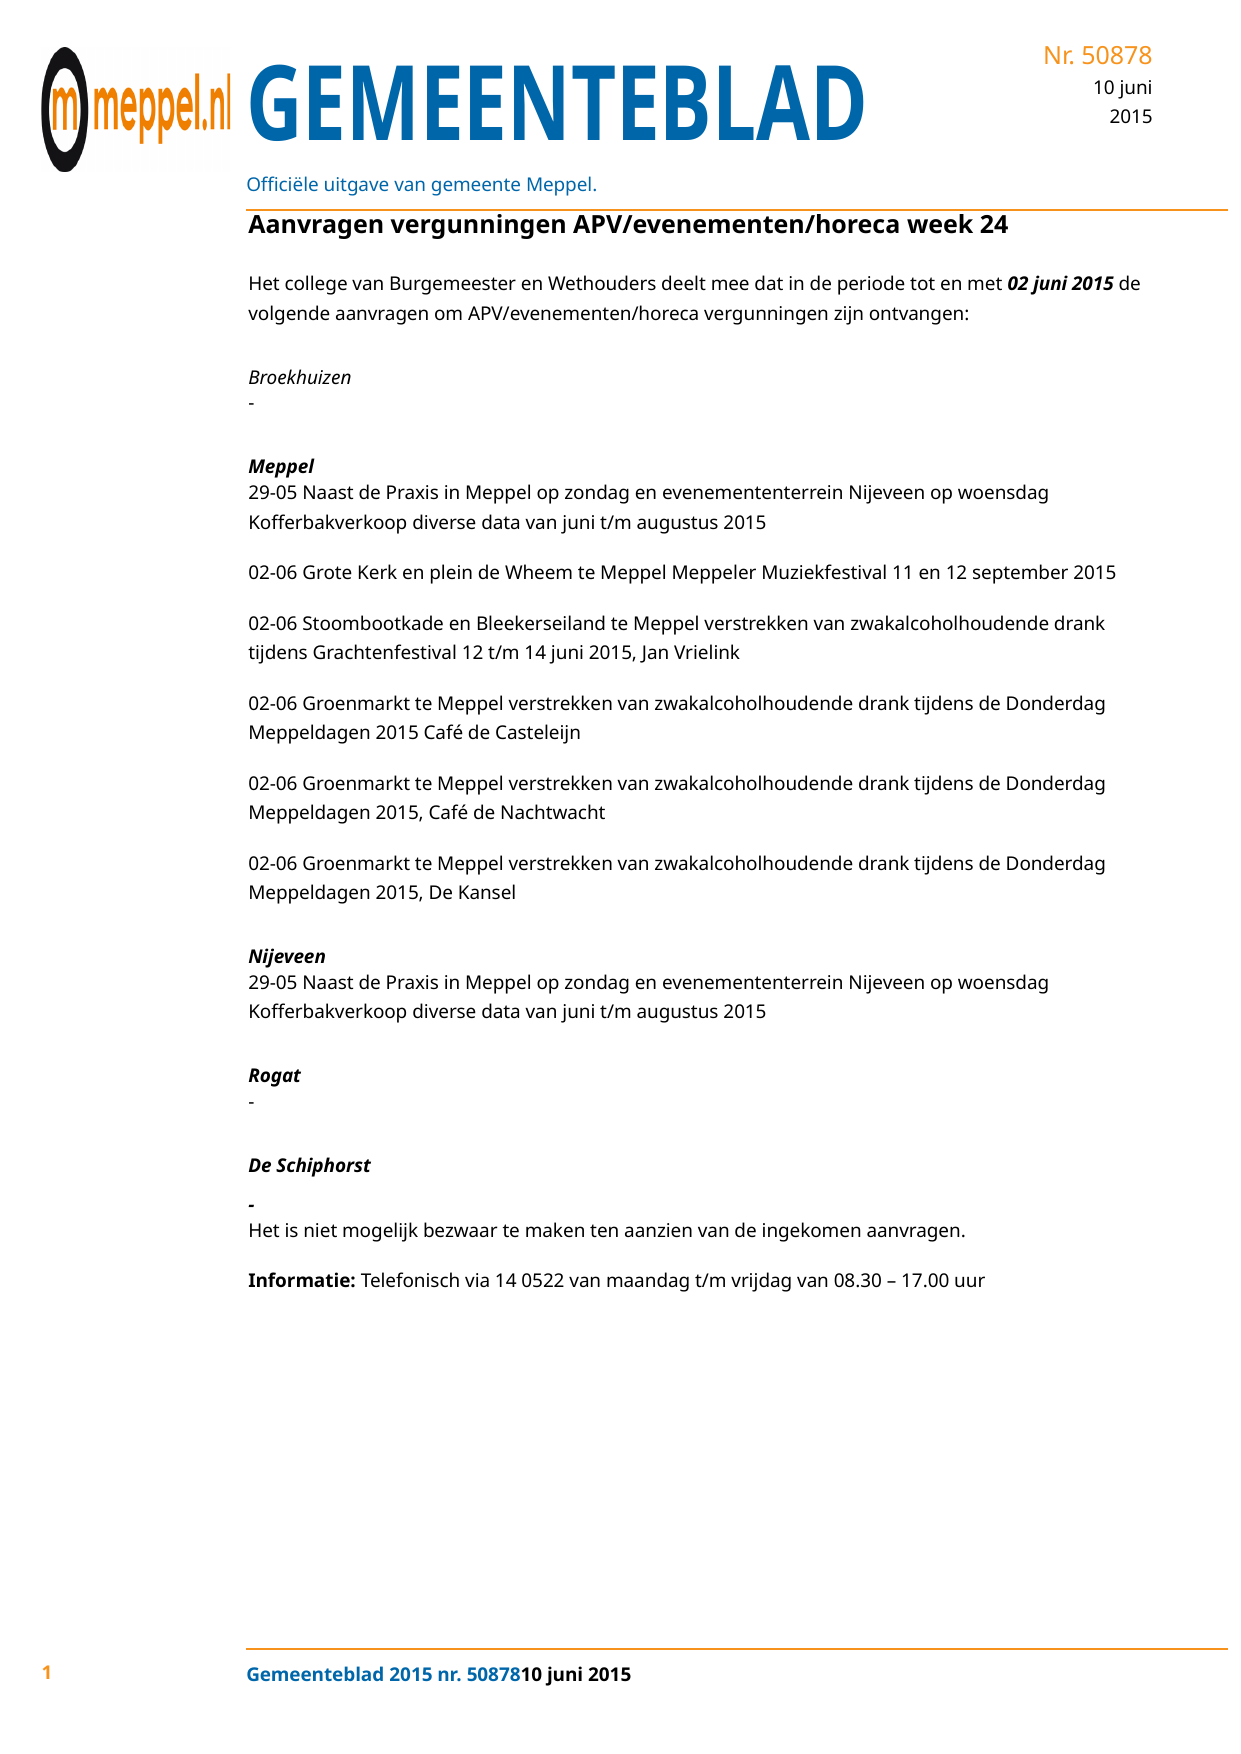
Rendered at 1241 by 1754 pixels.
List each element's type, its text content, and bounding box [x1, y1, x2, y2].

text Broekhuizen [248, 364, 1152, 389]
text Het college van Burgemeester en Wethouders deelt mee dat in de periode tot en met 02 juni 2015 de volgende aanvragen om APV/evenementen/horeca vergunningen zijn ontvangen: [248, 270, 1152, 326]
text Aanvragen vergunningen APV/evenementen/horeca week 24 [248, 211, 1152, 241]
text Meppel [248, 453, 1152, 479]
text 02-06 Stoombootkade en Bleekerseiland te Meppel verstrekken van zwakalcoholhoudende drank tijdens Grachtenfestival 12 t/m 14 juni 2015, Jan Vrielink [248, 610, 1152, 665]
text 02-06 Groenmarkt te Meppel verstrekken van zwakalcoholhoudende drank tijdens de Donderdag Meppeldagen 2015 Café de Casteleijn [248, 690, 1152, 745]
text - [248, 1191, 1152, 1217]
text - [248, 1088, 1152, 1114]
text 29-05 Naast de Praxis in Meppel op zondag en evenemententerrein Nijeveen op woensdag Kofferbakverkoop diverse data van juni t/m augustus 2015 [248, 479, 1152, 534]
picture [41, 47, 231, 172]
text Nijeveen [248, 943, 1152, 969]
text Rogat [248, 1062, 1152, 1088]
text Het is niet mogelijk bezwaar te maken ten aanzien van de ingekomen aanvragen. [248, 1217, 1152, 1243]
text - [248, 389, 1152, 415]
text 29-05 Naast de Praxis in Meppel op zondag en evenemententerrein Nijeveen op woensdag Kofferbakverkoop diverse data van juni t/m augustus 2015 [248, 969, 1152, 1024]
text De Schiphorst [248, 1152, 1152, 1178]
text 02-06 Groenmarkt te Meppel verstrekken van zwakalcoholhoudende drank tijdens de Donderdag Meppeldagen 2015, Café de Nachtwacht [248, 770, 1152, 825]
text 02-06 Grote Kerk en plein de Wheem te Meppel Meppeler Muziekfestival 11 en 12 september 2015 [248, 559, 1152, 585]
text Informatie: Telefonisch via 14 0522 van maandag t/m vrijdag van 08.30 – 17.00 uur [248, 1268, 1152, 1293]
text 02-06 Groenmarkt te Meppel verstrekken van zwakalcoholhoudende drank tijdens de Donderdag Meppeldagen 2015, De Kansel [248, 850, 1152, 905]
